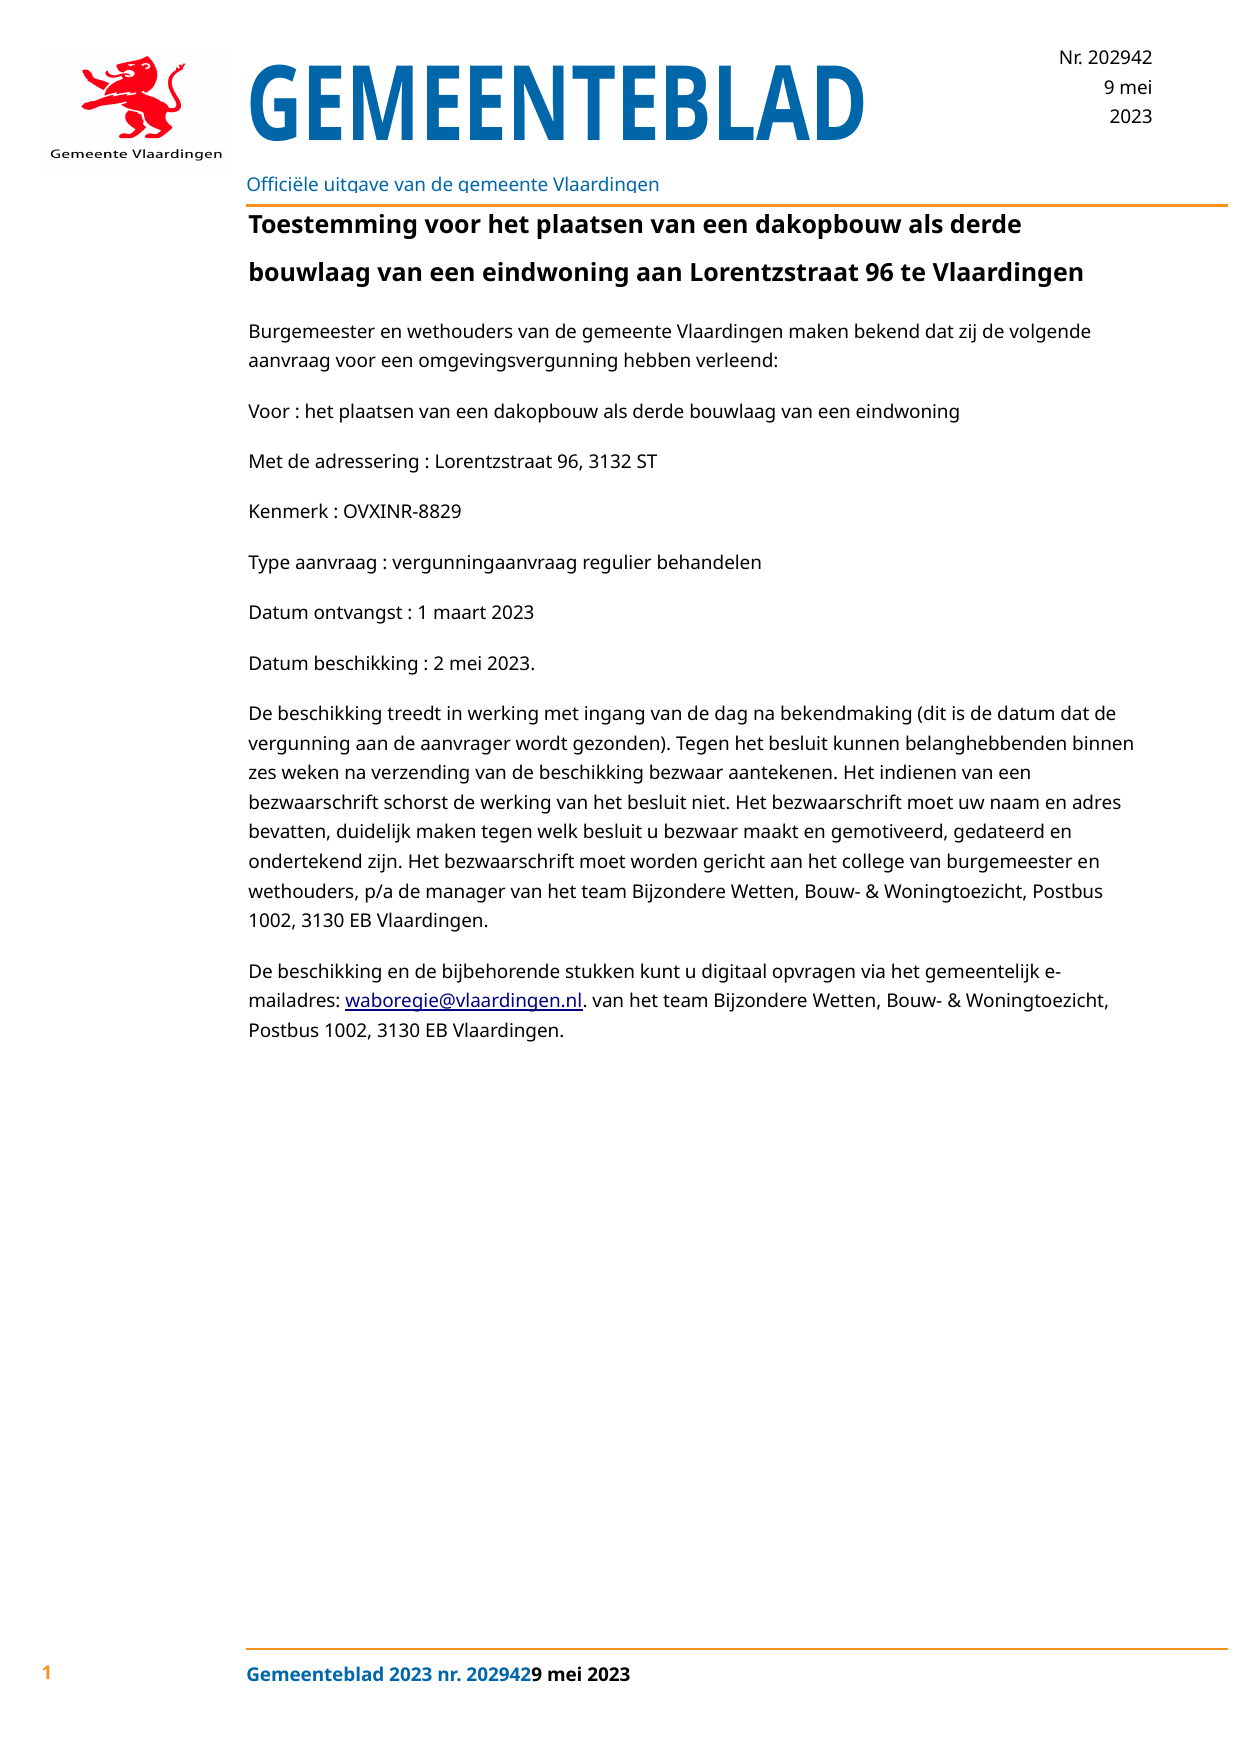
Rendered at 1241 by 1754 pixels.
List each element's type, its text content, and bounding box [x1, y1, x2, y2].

text Met de adressering : Lorentzstraat 96, 3132 ST [248, 448, 1152, 474]
text Voor : het plaatsen van een dakopbouw als derde bouwlaag van een eindwoning [248, 398, 1152, 424]
text Datum beschikking : 2 mei 2023. [248, 650, 1152, 676]
text Burgemeester en wethouders van de gemeente Vlaardingen maken bekend dat zij de volgende aanvraag voor een omgevingsvergunning hebben verleend: [248, 318, 1152, 373]
text Kenmerk : OVXINR-8829 [248, 499, 1152, 524]
text Type aanvraag : vergunningaanvraag regulier behandelen [248, 549, 1152, 575]
text Datum ontvangst : 1 maart 2023 [248, 599, 1152, 625]
text Toestemming voor het plaatsen van een dakopbouw als derde bouwlaag van een eindwoning aan Lorentzstraat 96 te Vlaardingen [248, 207, 1152, 288]
text De beschikking treedt in werking met ingang van de dag na bekendmaking (dit is de datum dat de vergunning aan de aanvrager wordt gezonden). Tegen het besluit kunnen belanghebbenden binnen zes weken na verzending van de beschikking bezwaar aantekenen. Het indienen van een bezwaarschrift schorst de werking van het besluit niet. Het bezwaarschrift moet uw naam en adres bevatten, duidelijk maken tegen welk besluit u bezwaar maakt en gemotiveerd, gedateerd en ondertekend zijn. Het bezwaarschrift moet worden gericht aan het college van burgemeester en wethouders, p/a de manager van het team Bijzondere Wetten, Bouw- & Woningtoezicht, Postbus 1002, 3130 EB Vlaardingen. [248, 700, 1152, 933]
text De beschikking en de bijbehorende stukken kunt u digitaal opvragen via het gemeentelijk e-mailadres: waboregie@vlaardingen.nl. van het team Bijzondere Wetten, Bouw- & Woningtoezicht, Postbus 1002, 3130 EB Vlaardingen. [248, 958, 1152, 1043]
picture [41, 47, 231, 172]
